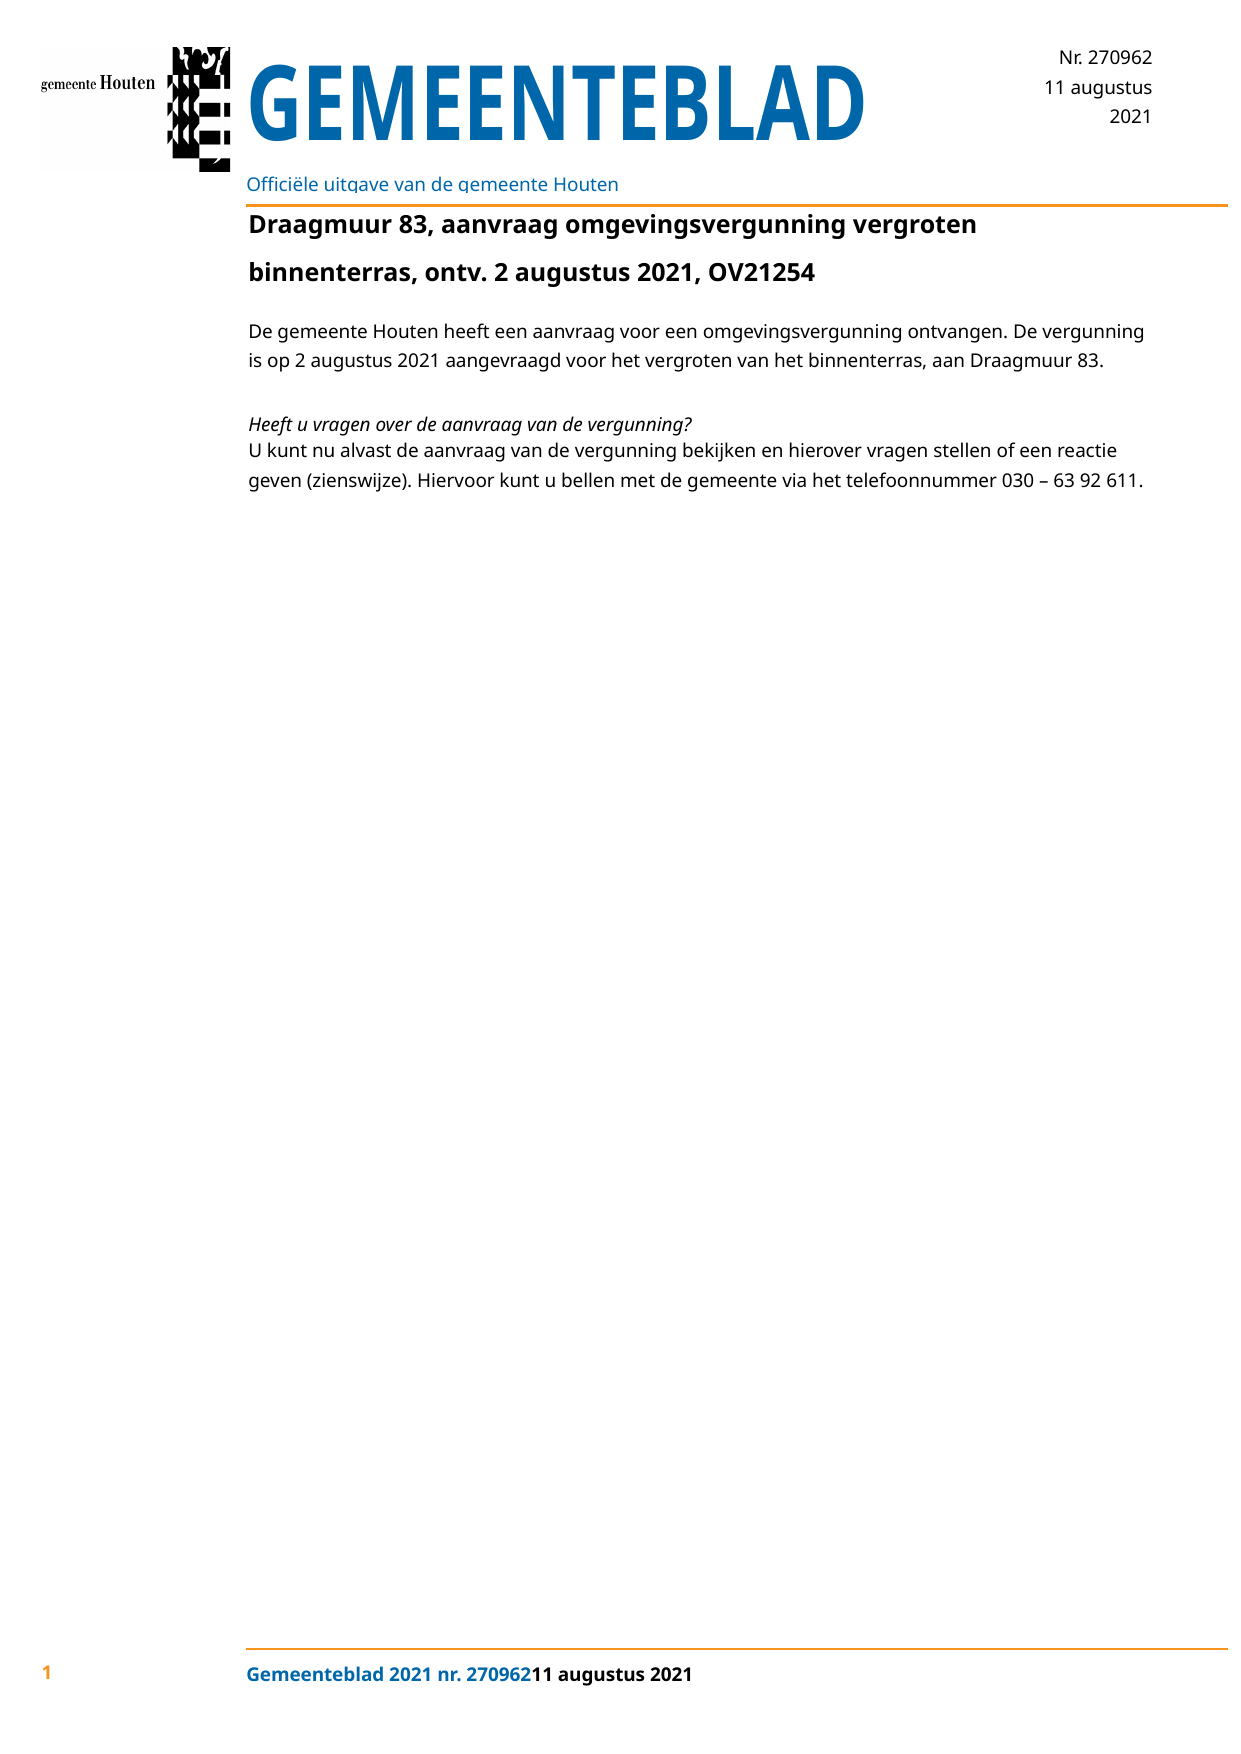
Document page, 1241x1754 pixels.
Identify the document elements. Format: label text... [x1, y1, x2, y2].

text U kunt nu alvast de aanvraag van de vergunning bekijken en hierover vragen stellen of een reactie geven (zienswijze). Hiervoor kunt u bellen met de gemeente via het telefoonnummer 030 – 63 92 611. [248, 437, 1152, 492]
text Heeft u vragen over de aanvraag van de vergunning? [248, 411, 1152, 437]
text Draagmuur 83, aanvraag omgevingsvergunning vergroten binnenterras, ontv. 2 augustus 2021, OV21254 [248, 207, 1152, 288]
text De gemeente Houten heeft een aanvraag voor een omgevingsvergunning ontvangen. De vergunning is op 2 augustus 2021 aangevraagd voor het vergroten van het binnenterras, aan Draagmuur 83. [248, 318, 1152, 373]
picture [41, 47, 231, 172]
